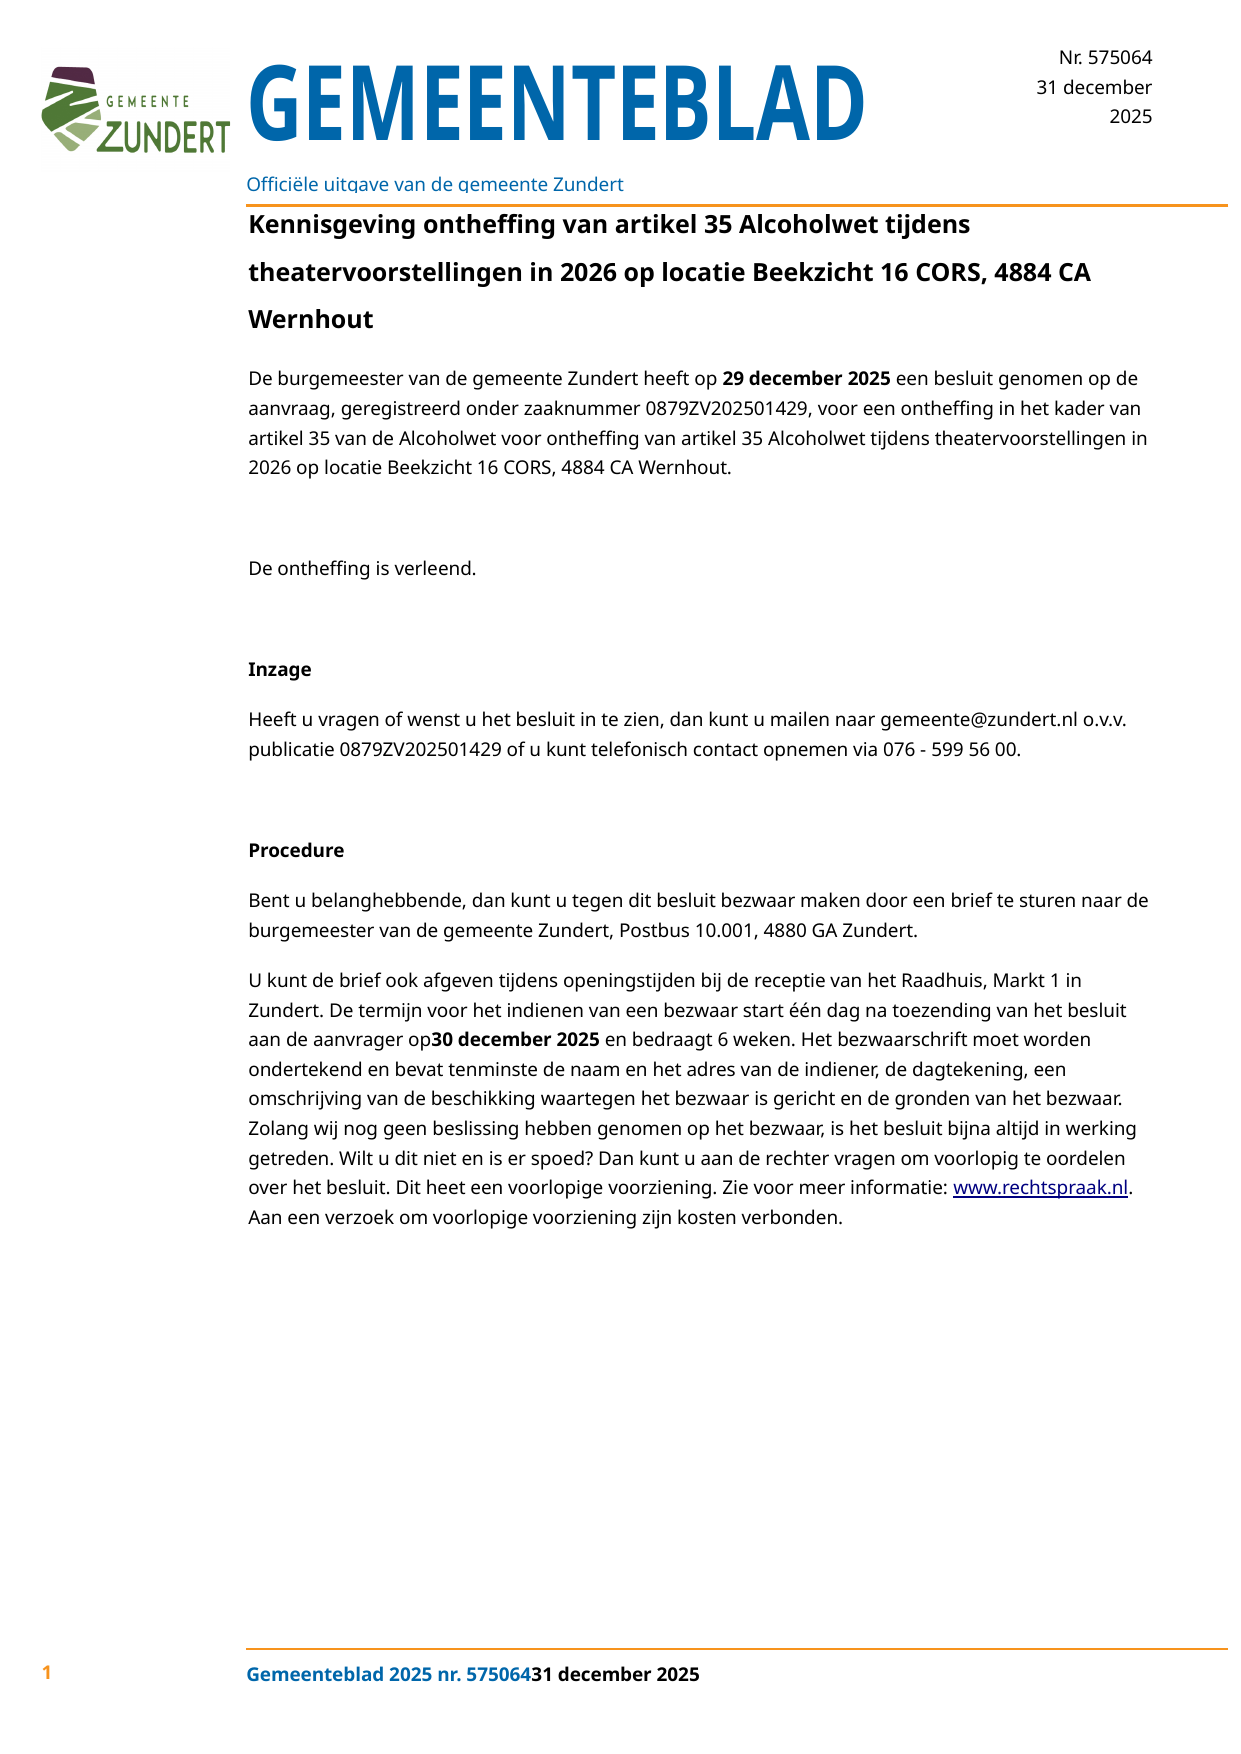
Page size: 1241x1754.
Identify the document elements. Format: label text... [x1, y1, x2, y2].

text De burgemeester van de gemeente Zundert heeft op 29 december 2025 een besluit genomen op de aanvraag, geregistreerd onder zaaknummer 0879ZV202501429, voor een ontheffing in het kader van artikel 35 van de Alcoholwet voor ontheffing van artikel 35 Alcoholwet tijdens theatervoorstellingen in 2026 op locatie Beekzicht 16 CORS, 4884 CA Wernhout. [248, 366, 1152, 480]
text Bent u belanghebbende, dan kunt u tegen dit besluit bezwaar maken door een brief te sturen naar de burgemeester van de gemeente Zundert, Postbus 10.001, 4880 GA Zundert. [248, 887, 1152, 942]
text De ontheffing is verleend. [248, 555, 1152, 581]
text Kennisgeving ontheffing van artikel 35 Alcoholwet tijdens theatervoorstellingen in 2026 op locatie Beekzicht 16 CORS, 4884 CA Wernhout [248, 207, 1152, 336]
text Procedure [248, 837, 1152, 862]
text Inzage [248, 656, 1152, 682]
text U kunt de brief ook afgeven tijdens openingstijden bij de receptie van het Raadhuis, Markt 1 in Zundert. De termijn voor het indienen van een bezwaar start één dag na toezending van het besluit aan de aanvrager op30 december 2025 en bedraagt 6 weken. Het bezwaarschrift moet worden ondertekend en bevat tenminste de naam en het adres van de indiener, de dagtekening, een omschrijving van de beschikking waartegen het bezwaar is gericht en de gronden van het bezwaar. Zolang wij nog geen beslissing hebben genomen op het bezwaar, is het besluit bijna altijd in werking getreden. Wilt u dit niet en is er spoed? Dan kunt u aan de rechter vragen om voorlopig te oordelen over het besluit. Dit heet een voorlopige voorziening. Zie voor meer informatie: www.rechtspraak.nl. Aan een verzoek om voorlopige voorziening zijn kosten verbonden. [248, 967, 1152, 1229]
text Heeft u vragen of wenst u het besluit in te zien, dan kunt u mailen naar gemeente@zundert.nl o.v.v. publicatie 0879ZV202501429 of u kunt telefonisch contact opnemen via 076 - 599 56 00. [248, 706, 1152, 762]
picture [41, 47, 231, 172]
